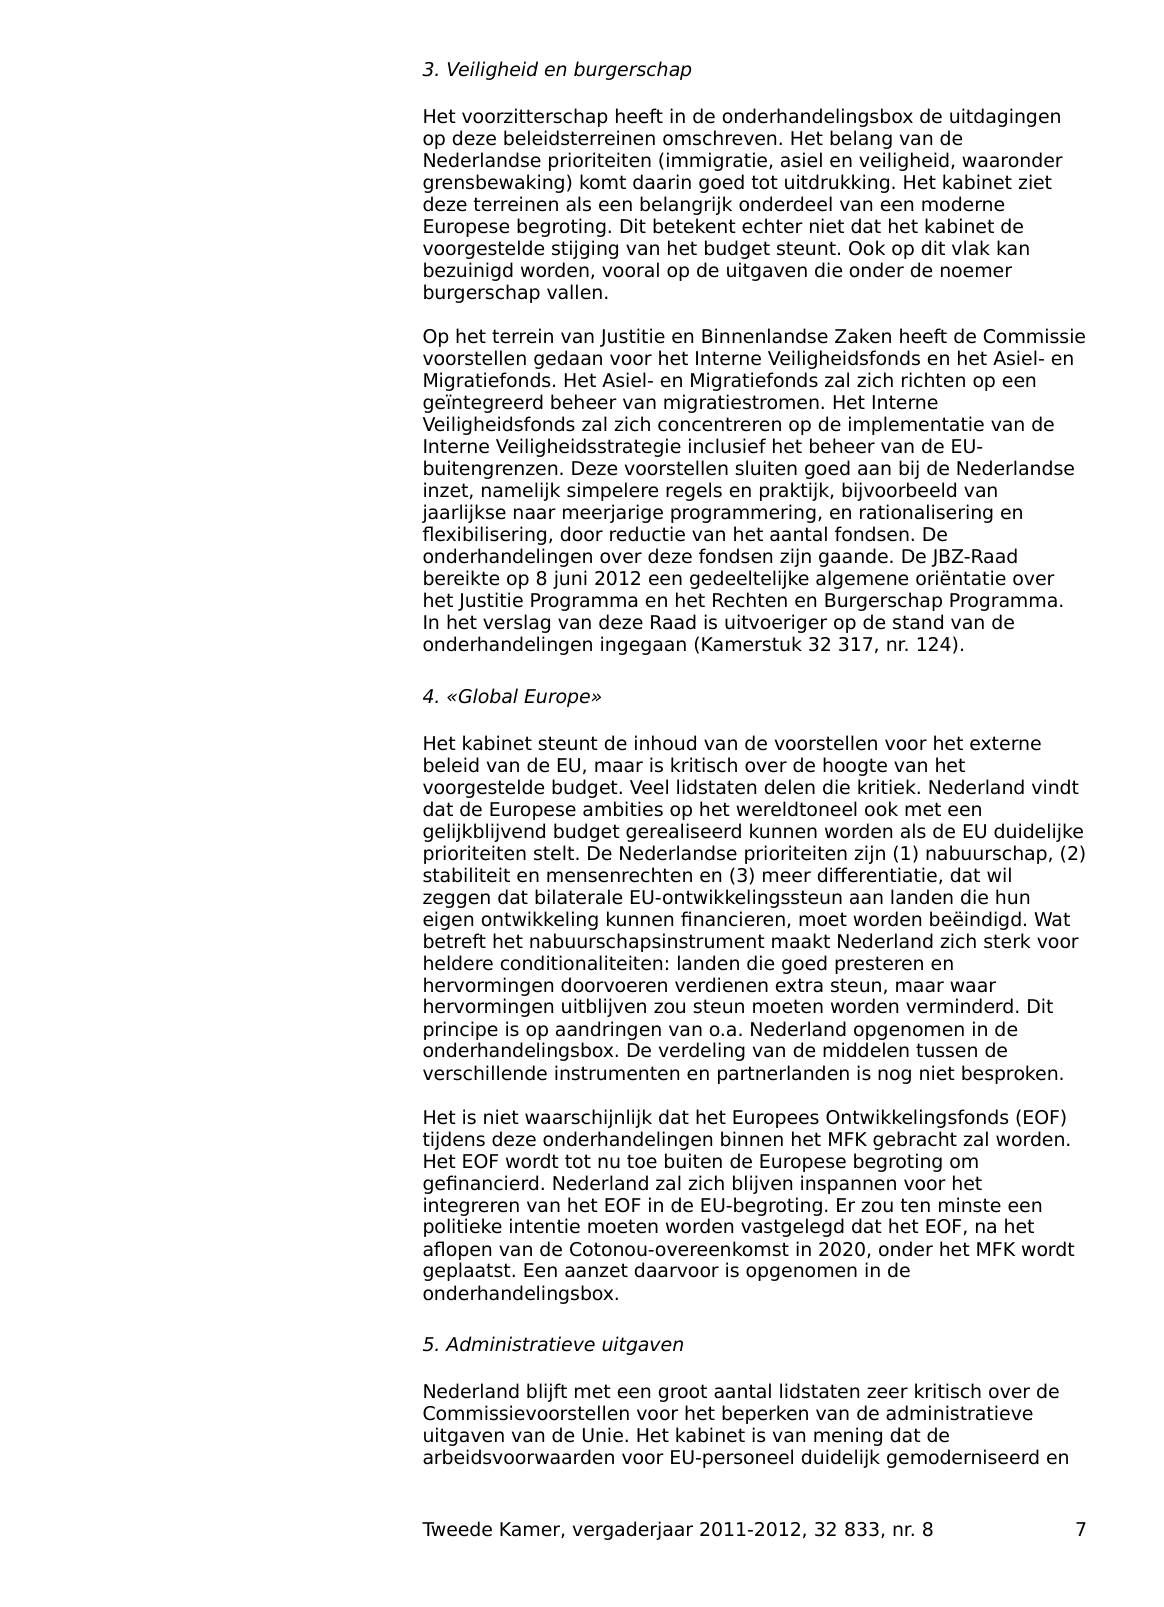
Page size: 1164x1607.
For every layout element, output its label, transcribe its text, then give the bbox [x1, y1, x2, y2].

text Op het terrein van Justitie en Binnenlandse Zaken heeft de Commissie voorstellen gedaan voor het Interne Veiligheidsfonds en het Asiel- en Migratiefonds. Het Asiel- en Migratiefonds zal zich richten op een geïntegreerd beheer van migratiestromen. Het Interne Veiligheidsfonds zal zich concentreren op de implementatie van de Interne Veiligheidsstrategie inclusief het beheer van de EU-buitengrenzen. Deze voorstellen sluiten goed aan bij de Nederlandse inzet, namelijk simpelere regels en praktijk, bijvoorbeeld van jaarlijkse naar meerjarige programmering, en rationalisering en flexibilisering, door reductie van het aantal fondsen. De onderhandelingen over deze fondsen zijn gaande. De JBZ-Raad bereikte op 8 juni 2012 een gedeeltelijke algemene oriëntatie over het Justitie Programma en het Rechten en Burgerschap Programma. In het verslag van deze Raad is uitvoeriger op de stand van de onderhandelingen ingegaan (Kamerstuk 32 317, nr. 124). [422, 326, 1087, 656]
text Het is niet waarschijnlijk dat het Europees Ontwikkelingsfonds (EOF) tijdens deze onderhandelingen binnen het MFK gebracht zal worden. Het EOF wordt tot nu toe buiten de Europese begroting om gefinancierd. Nederland zal zich blijven inspannen voor het integreren van het EOF in de EU-begroting. Er zou ten minste een politieke intentie moeten worden vastgelegd dat het EOF, na het aflopen van de Cotonou-overeenkomst in 2020, onder het MFK wordt geplaatst. Een aanzet daarvoor is opgenomen in de onderhandelingsbox. [422, 1107, 1087, 1304]
text Het voorzitterschap heeft in de onderhandelingsbox de uitdagingen op deze beleidsterreinen omschreven. Het belang van de Nederlandse prioriteiten (immigratie, asiel en veiligheid, waaronder grensbewaking) komt daarin goed tot uitdrukking. Het kabinet ziet deze terreinen als een belangrijk onderdeel van een moderne Europese begroting. Dit betekent echter niet dat het kabinet de voorgestelde stijging van het budget steunt. Ook op dit vlak kan bezuinigd worden, vooral op de uitgaven die onder de noemer burgerschap vallen. [422, 106, 1087, 304]
text Nederland blijft met een groot aantal lidstaten zeer kritisch over de Commissievoorstellen voor het beperken van de administratieve uitgaven van de Unie. Het kabinet is van mening dat de arbeidsvoorwaarden voor EU-personeel duidelijk gemoderniseerd en [422, 1381, 1087, 1469]
text Het kabinet steunt de inhoud van de voorstellen voor het externe beleid van de EU, maar is kritisch over de hoogte van het voorgestelde budget. Veel lidstaten delen die kritiek. Nederland vindt dat de Europese ambities op het wereldtoneel ook met een gelijkblijvend budget gerealiseerd kunnen worden als de EU duidelijke prioriteiten stelt. De Nederlandse prioriteiten zijn (1) nabuurschap, (2) stabiliteit en mensenrechten en (3) meer differentiatie, dat wil zeggen dat bilaterale EU-ontwikkelingssteun aan landen die hun eigen ontwikkeling kunnen financieren, moet worden beëindigd. Wat betreft het nabuurschapsinstrument maakt Nederland zich sterk voor heldere conditionaliteiten: landen die goed presteren en hervormingen doorvoeren verdienen extra steun, maar waar hervormingen uitblijven zou steun moeten worden verminderd. Dit principe is op aandringen van o.a. Nederland opgenomen in de onderhandelingsbox. De verdeling van de middelen tussen de verschillende instrumenten en partnerlanden is nog niet besproken. [422, 733, 1087, 1084]
subtitle 4. «Global Europe» [422, 686, 1087, 708]
subtitle 5. Administratieve uitgaven [422, 1334, 1087, 1356]
subtitle 3. Veiligheid en burgerschap [422, 59, 1087, 81]
